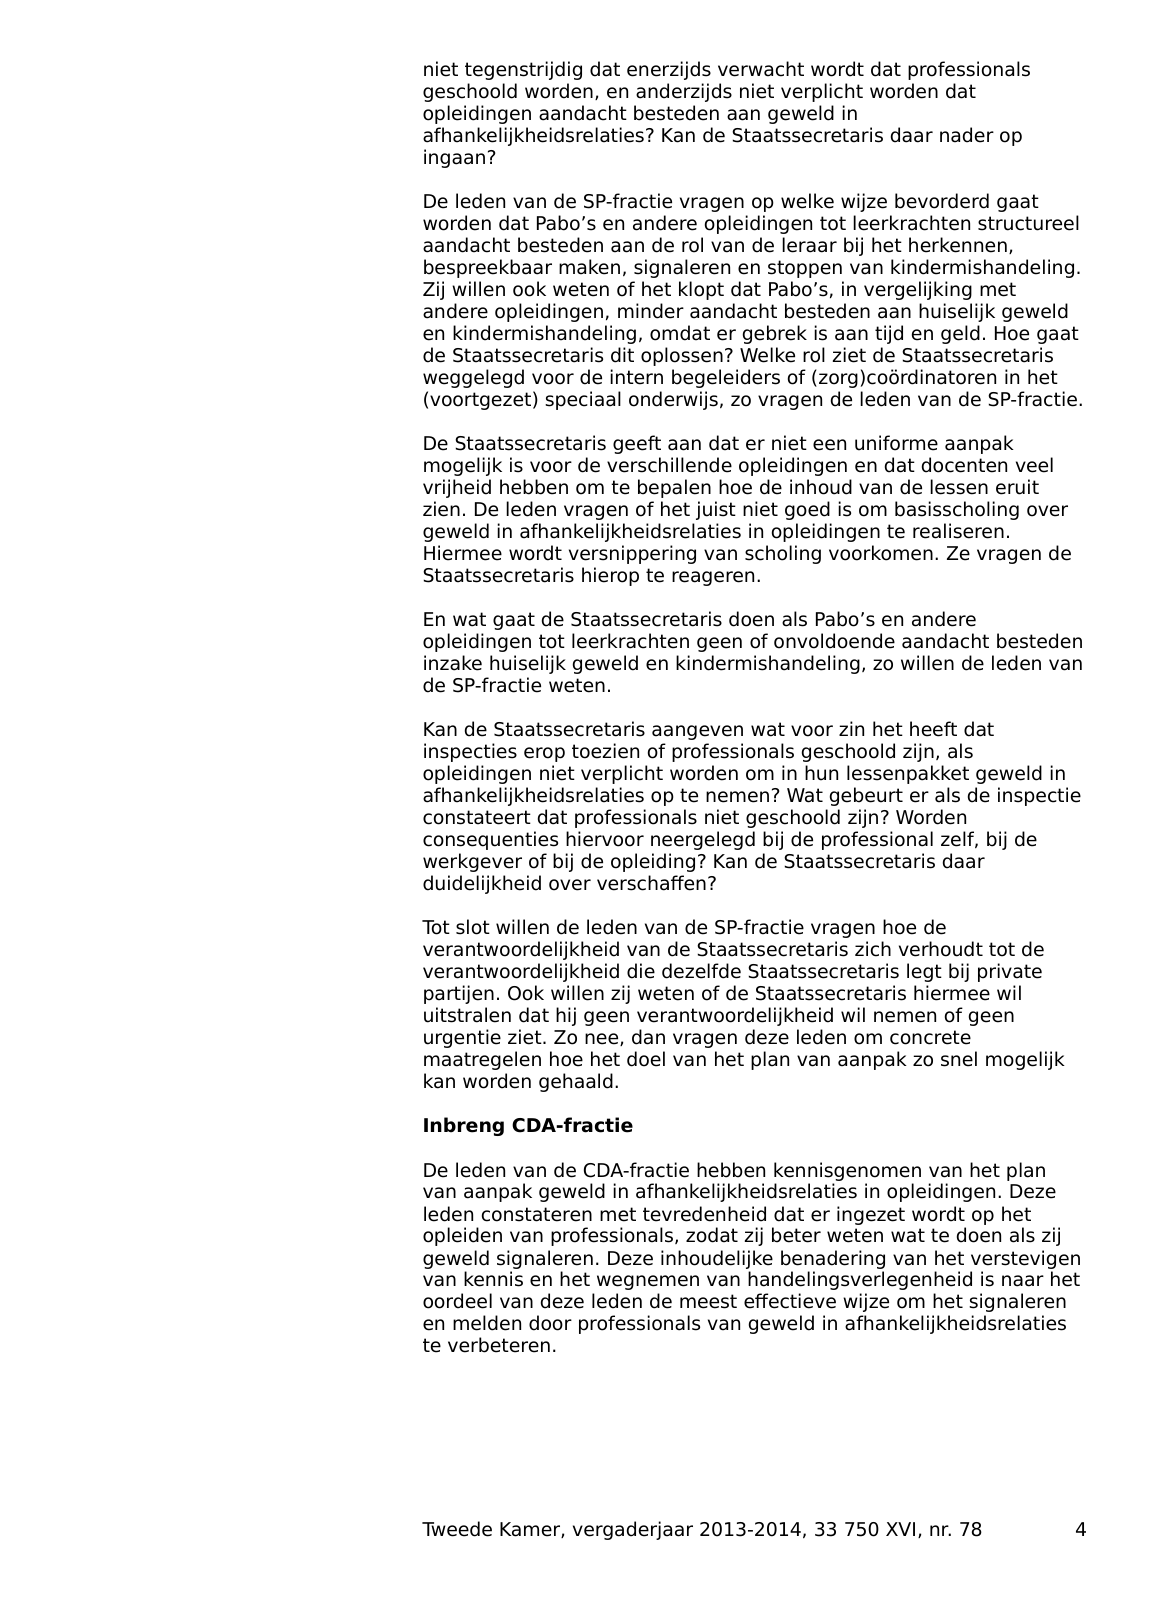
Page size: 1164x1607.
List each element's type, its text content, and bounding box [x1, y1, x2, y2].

text niet tegenstrijdig dat enerzijds verwacht wordt dat professionals geschoold worden, en anderzijds niet verplicht worden dat opleidingen aandacht besteden aan geweld in afhankelijkheidsrelaties? Kan de Staatssecretaris daar nader op ingaan? [422, 59, 1087, 169]
text Tot slot willen de leden van de SP-fractie vragen hoe de verantwoordelijkheid van de Staatssecretaris zich verhoudt tot de verantwoordelijkheid die dezelfde Staatssecretaris legt bij private partijen. Ook willen zij weten of de Staatssecretaris hiermee wil uitstralen dat hij geen verantwoordelijkheid wil nemen of geen urgentie ziet. Zo nee, dan vragen deze leden om concrete maatregelen hoe het doel van het plan van aanpak zo snel mogelijk kan worden gehaald. [422, 917, 1087, 1093]
text En wat gaat de Staatssecretaris doen als Pabo’s en andere opleidingen tot leerkrachten geen of onvoldoende aandacht besteden inzake huiselijk geweld en kindermishandeling, zo willen de leden van de SP-fractie weten. [422, 609, 1087, 697]
text De leden van de CDA-fractie hebben kennisgenomen van het plan van aanpak geweld in afhankelijkheidsrelaties in opleidingen. Deze leden constateren met tevredenheid dat er ingezet wordt op het opleiden van professionals, zodat zij beter weten wat te doen als zij geweld signaleren. Deze inhoudelijke benadering van het verstevigen van kennis en het wegnemen van handelingsverlegenheid is naar het oordeel van deze leden de meest effectieve wijze om het signaleren en melden door professionals van geweld in afhankelijkheidsrelaties te verbeteren. [422, 1159, 1087, 1357]
text De leden van de SP-fractie vragen op welke wijze bevorderd gaat worden dat Pabo’s en andere opleidingen tot leerkrachten structureel aandacht besteden aan de rol van de leraar bij het herkennen, bespreekbaar maken, signaleren en stoppen van kindermishandeling. Zij willen ook weten of het klopt dat Pabo’s, in vergelijking met andere opleidingen, minder aandacht besteden aan huiselijk geweld en kindermishandeling, omdat er gebrek is aan tijd en geld. Hoe gaat de Staatssecretaris dit oplossen? Welke rol ziet de Staatssecretaris weggelegd voor de intern begeleiders of (zorg)coördinatoren in het (voortgezet) speciaal onderwijs, zo vragen de leden van de SP-fractie. [422, 191, 1087, 411]
text De Staatssecretaris geeft aan dat er niet een uniforme aanpak mogelijk is voor de verschillende opleidingen en dat docenten veel vrijheid hebben om te bepalen hoe de inhoud van de lessen eruit zien. De leden vragen of het juist niet goed is om basisscholing over geweld in afhankelijkheidsrelaties in opleidingen te realiseren. Hiermee wordt versnippering van scholing voorkomen. Ze vragen de Staatssecretaris hierop te reageren. [422, 433, 1087, 587]
subtitle Inbreng CDA-fractie [422, 1115, 1087, 1137]
text Kan de Staatssecretaris aangeven wat voor zin het heeft dat inspecties erop toezien of professionals geschoold zijn, als opleidingen niet verplicht worden om in hun lessenpakket geweld in afhankelijkheidsrelaties op te nemen? Wat gebeurt er als de inspectie constateert dat professionals niet geschoold zijn? Worden consequenties hiervoor neergelegd bij de professional zelf, bij de werkgever of bij de opleiding? Kan de Staatssecretaris daar duidelijkheid over verschaffen? [422, 719, 1087, 895]
